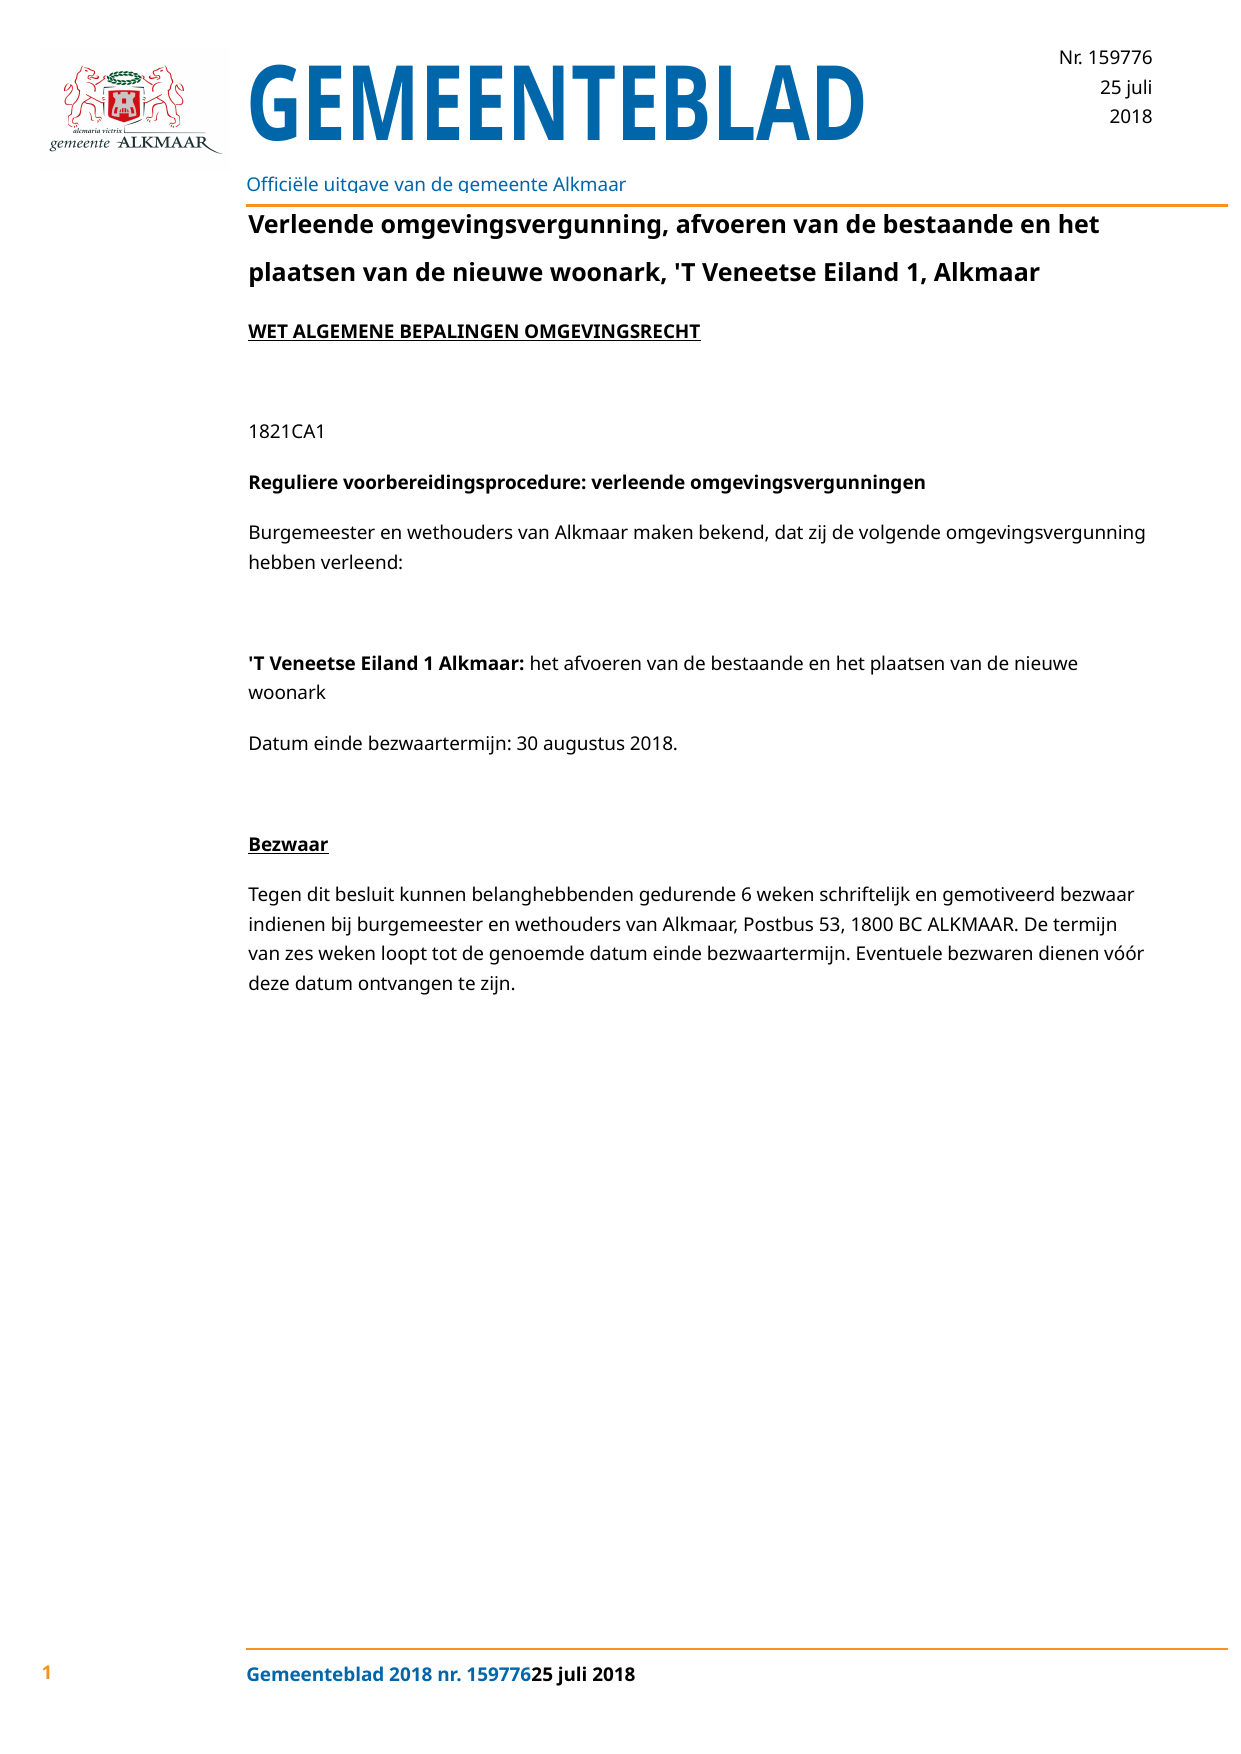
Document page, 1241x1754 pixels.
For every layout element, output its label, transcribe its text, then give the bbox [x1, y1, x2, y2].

text Tegen dit besluit kunnen belanghebbenden gedurende 6 weken schriftelijk en gemotiveerd bezwaar indienen bij burgemeester en wethouders van Alkmaar, Postbus 53, 1800 BC ALKMAAR. De termijn van zes weken loopt tot de genoemde datum einde bezwaartermijn. Eventuele bezwaren dienen vóór deze datum ontvangen te zijn. [248, 881, 1152, 996]
text 'T Veneetse Eiland 1 Alkmaar: het afvoeren van de bestaande en het plaatsen van de nieuwe woonark [248, 650, 1152, 705]
text WET ALGEMENE BEPALINGEN OMGEVINGSRECHT [248, 318, 1152, 344]
text Datum einde bezwaartermijn: 30 augustus 2018. [248, 730, 1152, 756]
text Verleende omgevingsvergunning, afvoeren van de bestaande en het plaatsen van de nieuwe woonark, 'T Veneetse Eiland 1, Alkmaar [248, 207, 1152, 288]
text Reguliere voorbereidingsprocedure: verleende omgevingsvergunningen [248, 469, 1152, 495]
picture [41, 47, 231, 172]
text Bezwaar [248, 831, 1152, 857]
text Burgemeester en wethouders van Alkmaar maken bekend, dat zij de volgende omgevingsvergunning hebben verleend: [248, 519, 1152, 575]
text 1821CA1 [248, 419, 1152, 444]
